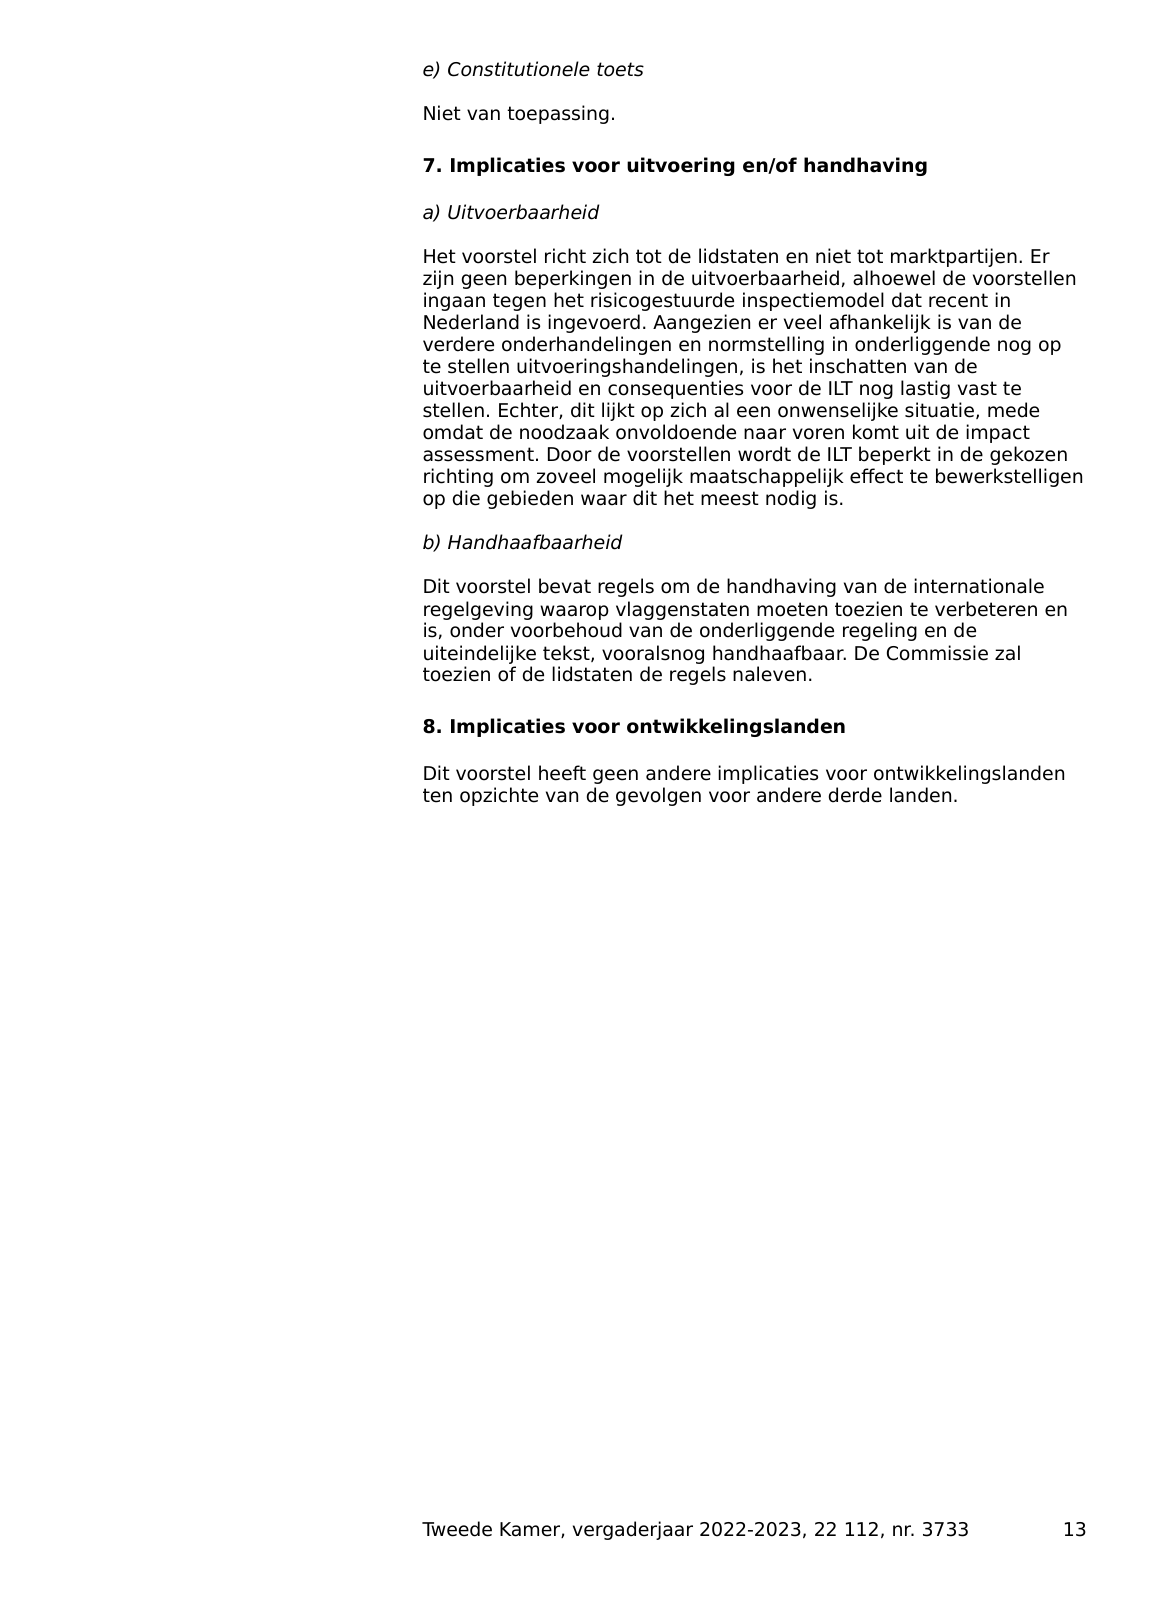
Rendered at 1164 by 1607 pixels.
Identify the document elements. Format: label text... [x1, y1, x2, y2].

subtitle e) Constitutionele toets [422, 59, 1087, 81]
subtitle 8. Implicaties voor ontwikkelingslanden [422, 716, 1087, 738]
subtitle a) Uitvoerbaarheid [422, 202, 1087, 224]
text Niet van toepassing. [422, 103, 1087, 125]
text Het voorstel richt zich tot de lidstaten en niet tot marktpartijen. Er zijn geen beperkingen in de uitvoerbaarheid, alhoewel de voorstellen ingaan tegen het risicogestuurde inspectiemodel dat recent in Nederland is ingevoerd. Aangezien er veel afhankelijk is van de verdere onderhandelingen en normstelling in onderliggende nog op te stellen uitvoeringshandelingen, is het inschatten van de uitvoerbaarheid en consequenties voor de ILT nog lastig vast te stellen. Echter, dit lijkt op zich al een onwenselijke situatie, mede omdat de noodzaak onvoldoende naar voren komt uit de impact assessment. Door de voorstellen wordt de ILT beperkt in de gekozen richting om zoveel mogelijk maatschappelijk effect te bewerkstelligen op die gebieden waar dit het meest nodig is. [422, 246, 1087, 510]
text Dit voorstel bevat regels om de handhaving van de internationale regelgeving waarop vlaggenstaten moeten toezien te verbeteren en is, onder voorbehoud van de onderliggende regeling en de uiteindelijke tekst, vooralsnog handhaafbaar. De Commissie zal toezien of de lidstaten de regels naleven. [422, 576, 1087, 686]
subtitle b) Handhaafbaarheid [422, 532, 1087, 554]
subtitle 7. Implicaties voor uitvoering en/of handhaving [422, 155, 1087, 177]
text Dit voorstel heeft geen andere implicaties voor ontwikkelingslanden ten opzichte van de gevolgen voor andere derde landen. [422, 763, 1087, 807]
